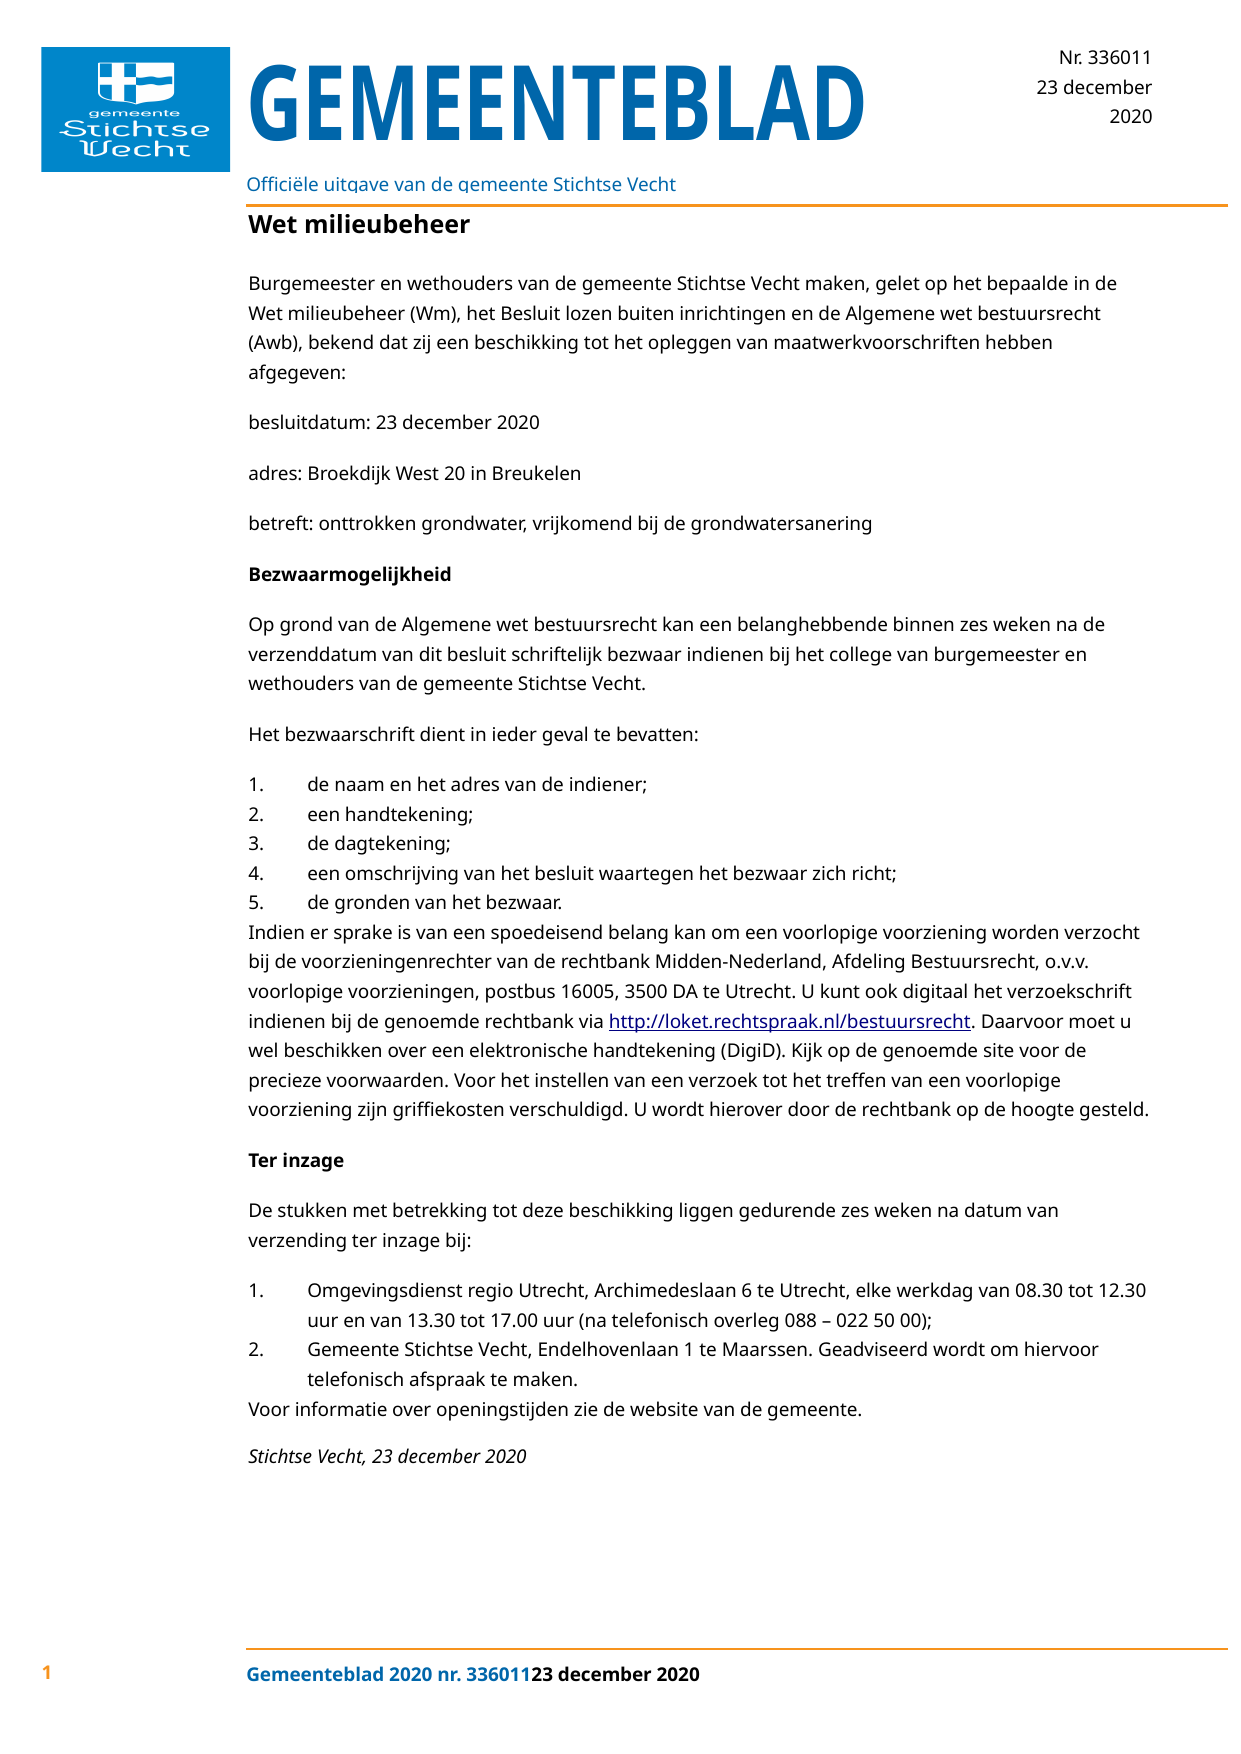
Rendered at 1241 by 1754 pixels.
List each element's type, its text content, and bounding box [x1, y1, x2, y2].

text adres: Broekdijk West 20 in Breukelen [248, 460, 1152, 486]
text Burgemeester en wethouders van de gemeente Stichtse Vecht maken, gelet op het bepaalde in de Wet milieubeheer (Wm), het Besluit lozen buiten inrichtingen en de Algemene wet bestuursrecht (Awb), bekend dat zij een beschikking tot het opleggen van maatwerkvoorschriften hebben afgegeven: [248, 270, 1152, 385]
text Wet milieubeheer [248, 207, 1152, 241]
text Stichtse Vecht, 23 december 2020 [248, 1443, 1152, 1469]
picture [99, 63, 135, 101]
list de dagtekening; [248, 830, 1152, 856]
text Ter inzage [248, 1147, 1152, 1173]
list een handtekening; [248, 801, 1152, 826]
text betreft: onttrokken grondwater, vrijkomend bij de grondwatersanering [248, 510, 1152, 536]
text De stukken met betrekking tot deze beschikking liggen gedurende zes weken na datum van verzending ter inzage bij: [248, 1197, 1152, 1253]
list een omschrijving van het besluit waartegen het bezwaar zich richt; [248, 860, 1152, 886]
list de naam en het adres van de indiener; [248, 771, 1152, 797]
text Indien er sprake is van een spoedeisend belang kan om een voorlopige voorziening worden verzocht bij de voorzieningenrechter van de rechtbank Midden-Nederland, Afdeling Bestuursrecht, o.v.v. voorlopige voorzieningen, postbus 16005, 3500 DA te Utrecht. U kunt ook digitaal het verzoekschrift indienen bij de genoemde rechtbank via http://loket.rechtspraak.nl/bestuursrecht. Daarvoor moet u wel beschikken over een elektronische handtekening (DigiD). Kijk op de genoemde site voor de precieze voorwaarden. Voor het instellen van een verzoek tot het treffen van een voorlopige voorziening zijn griffiekosten verschuldigd. U wordt hierover door de rechtbank op de hoogte gesteld. [248, 919, 1152, 1122]
picture [137, 63, 174, 103]
list Omgevingsdienst regio Utrecht, Archimedeslaan 6 te Utrecht, elke werkdag van 08.30 tot 12.30 uur en van 13.30 tot 17.00 uur (na telefonisch overleg 088 – 022 50 00); [248, 1277, 1152, 1333]
text Het bezwaarschrift dient in ieder geval te bevatten: [248, 721, 1152, 746]
list de gronden van het bezwaar. [248, 889, 1152, 915]
text Op grond van de Algemene wet bestuursrecht kan een belanghebbende binnen zes weken na de verzenddatum van dit besluit schriftelijk bezwaar indienen bij het college van burgemeester en wethouders van de gemeente Stichtse Vecht. [248, 611, 1152, 696]
text besluitdatum: 23 december 2020 [248, 409, 1152, 435]
text Bezwaarmogelijkheid [248, 561, 1152, 586]
text Voor informatie over openingstijden zie de website van de gemeente. [248, 1396, 1152, 1421]
list Gemeente Stichtse Vecht, Endelhovenlaan 1 te Maarssen. Geadviseerd wordt om hiervoor telefonisch afspraak te maken. [248, 1337, 1152, 1392]
